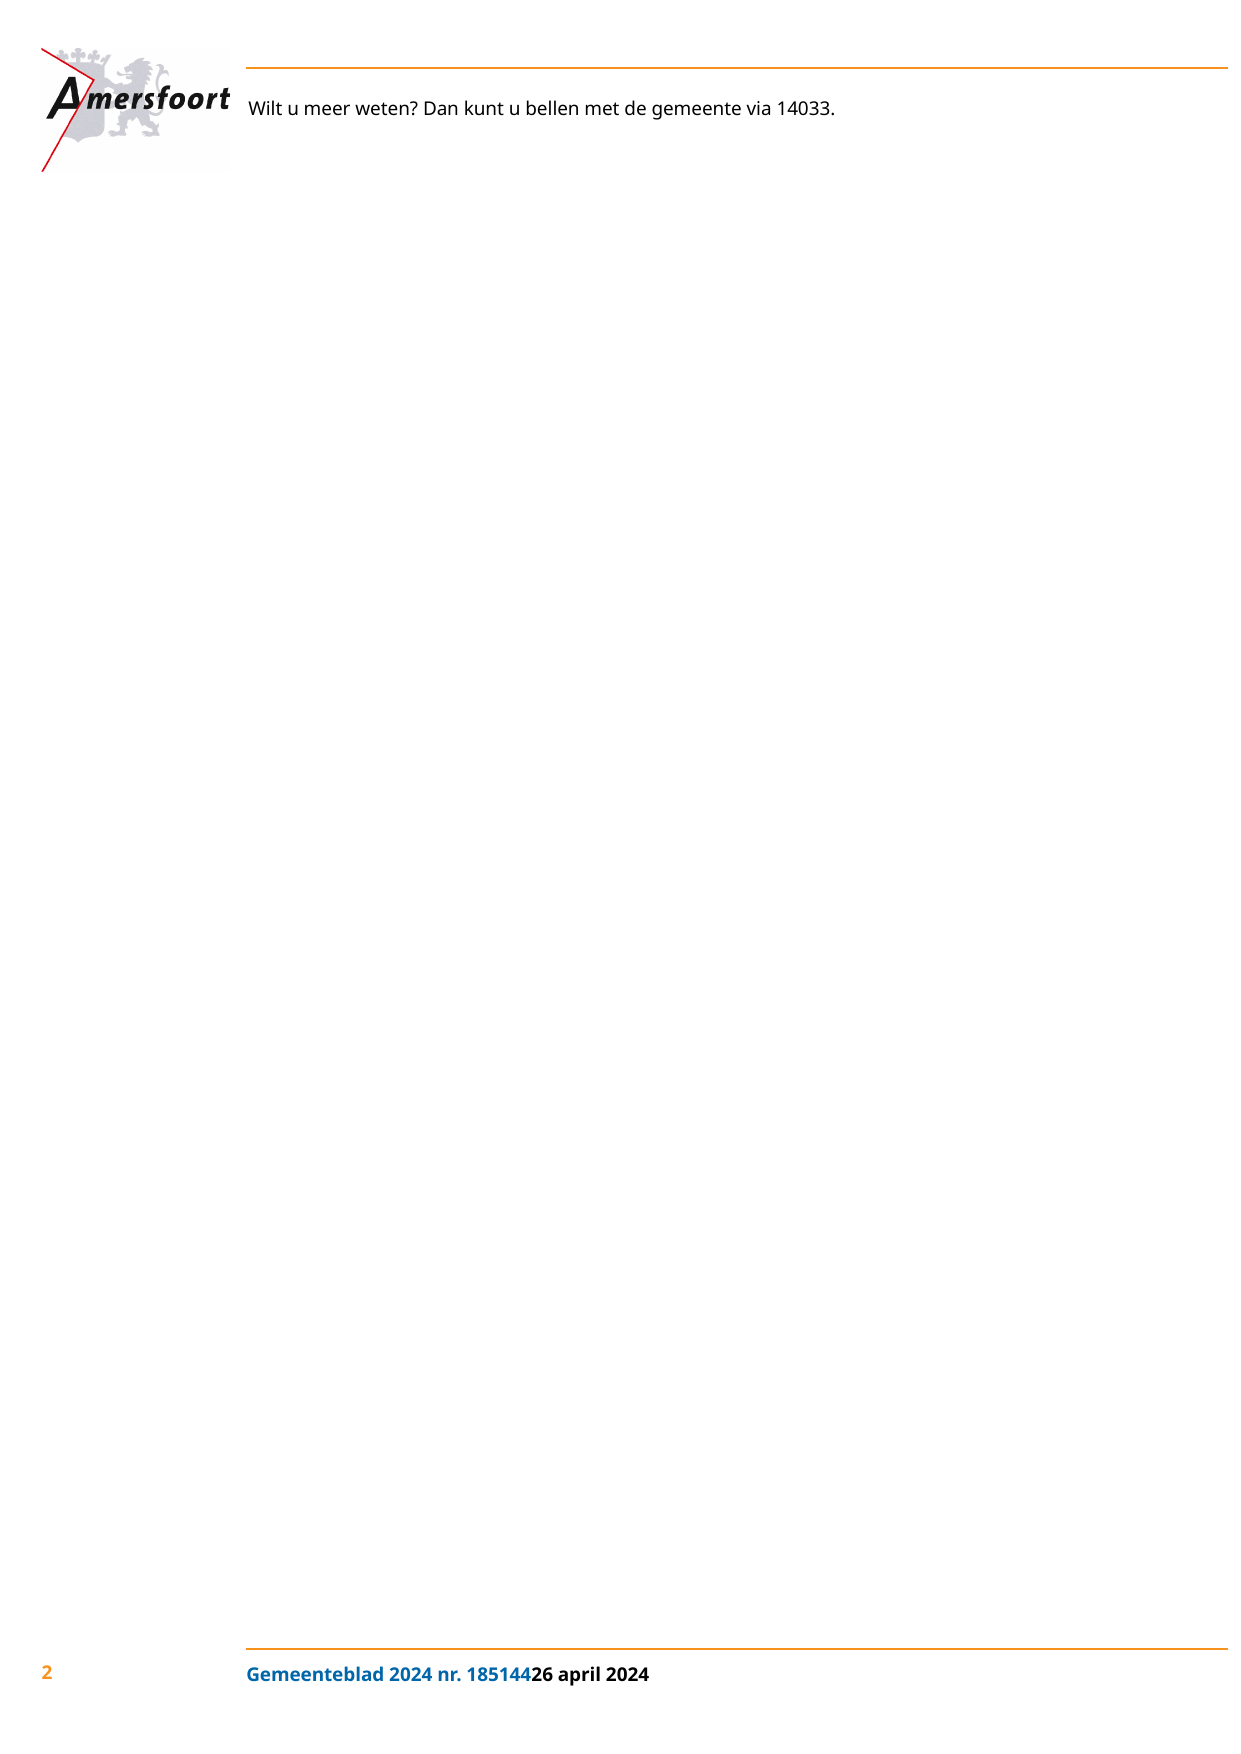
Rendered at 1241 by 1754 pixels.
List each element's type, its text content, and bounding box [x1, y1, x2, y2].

text Wilt u meer weten? Dan kunt u bellen met de gemeente via 14033. [248, 95, 1152, 121]
picture [41, 47, 231, 172]
